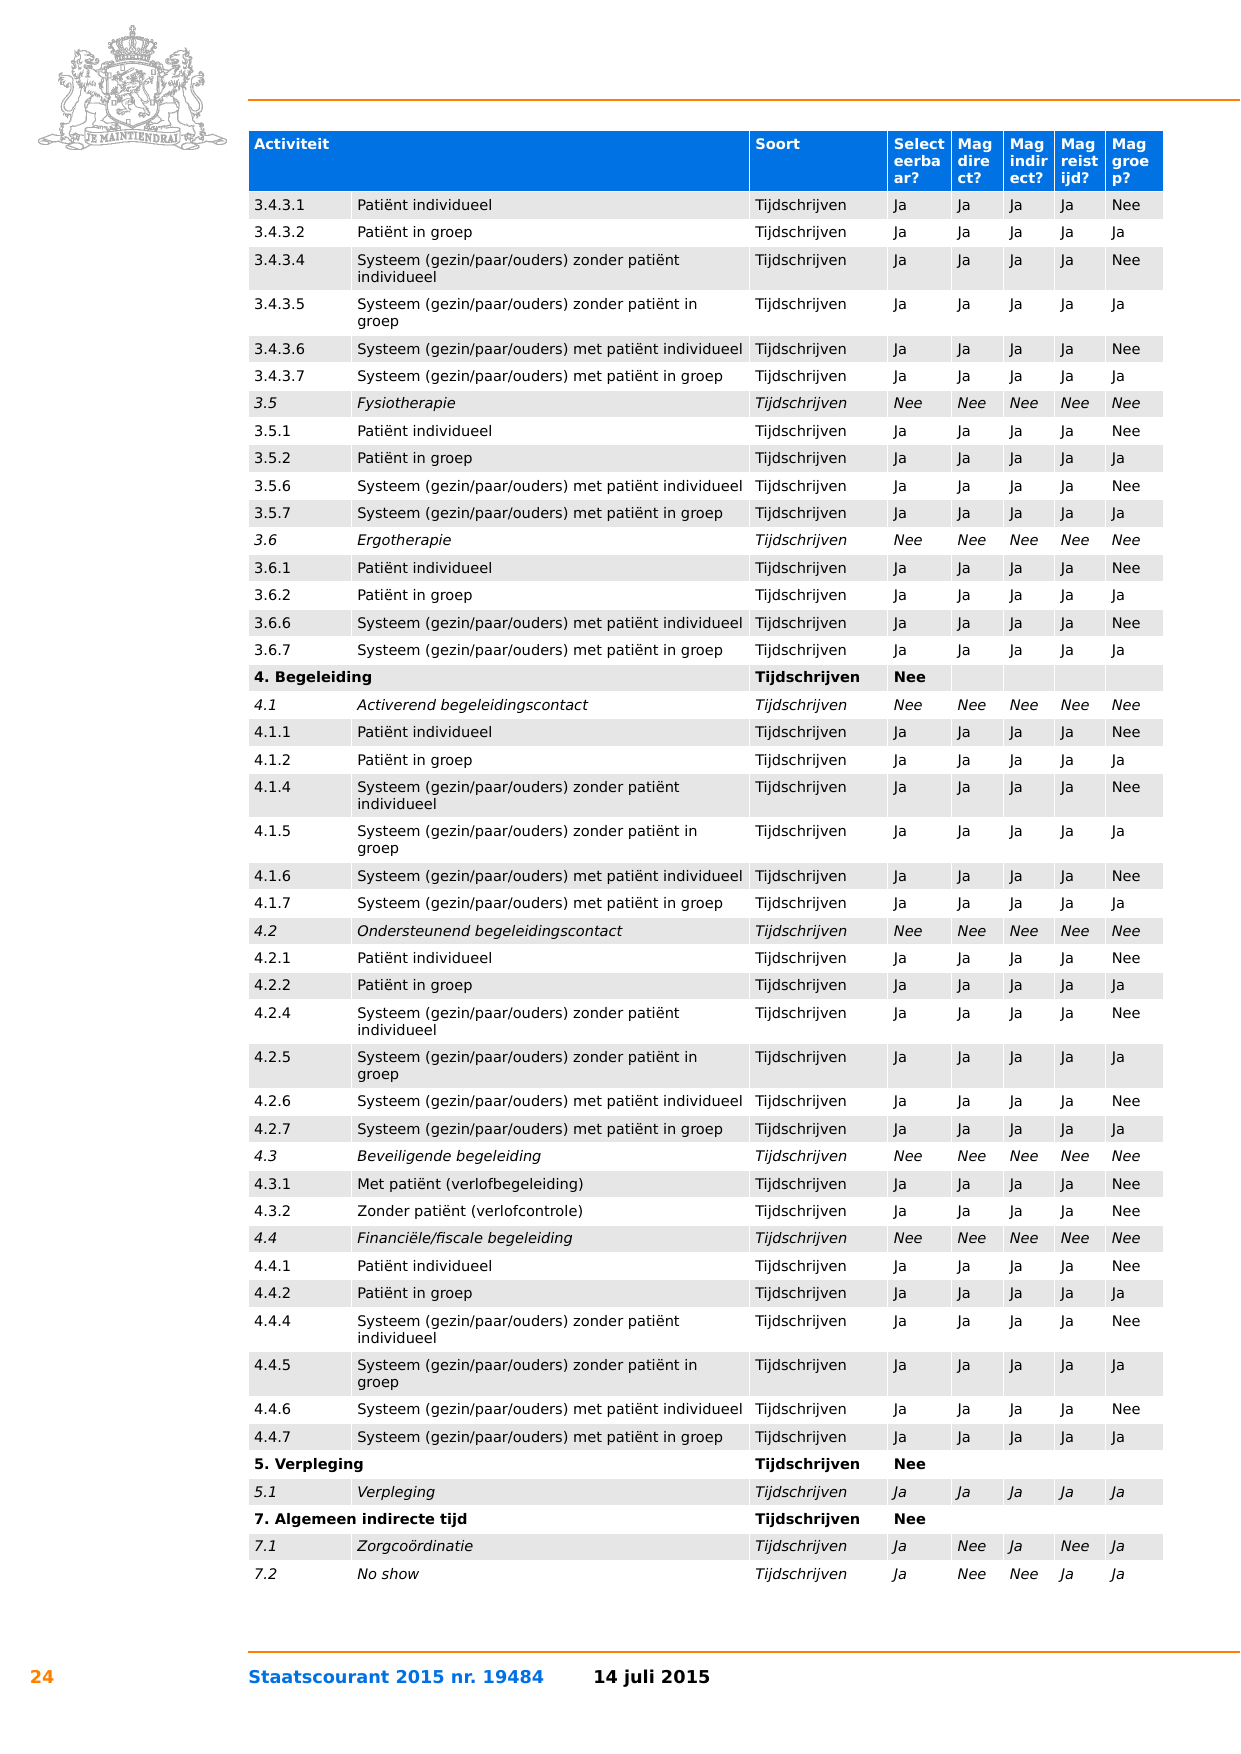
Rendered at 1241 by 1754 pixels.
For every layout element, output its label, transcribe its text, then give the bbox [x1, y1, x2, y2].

table_cell Systeem (gezin/paar/ouders) met patiënt individueel [352, 610, 749, 636]
table_cell Ja [1004, 1198, 1054, 1224]
table_cell Ja [1055, 1424, 1105, 1450]
table_cell Patiënt in groep [352, 583, 749, 609]
table_cell 3.6.1 [249, 555, 351, 581]
table_cell 4.3.1 [249, 1171, 351, 1197]
table_cell 3.4.3.7 [249, 363, 351, 389]
table_cell Ja [1004, 1424, 1054, 1450]
table_cell Ja [1055, 1089, 1105, 1115]
table_cell Nee [952, 528, 1003, 554]
table_cell Ja [1004, 1116, 1054, 1142]
table_cell Systeem (gezin/paar/ouders) zonder patiënt in groep [352, 819, 749, 862]
table_cell Tijdschrijven [750, 192, 887, 219]
table_cell Nee [1106, 1253, 1163, 1279]
table_cell Nee [1106, 774, 1163, 817]
table_cell Ja [952, 1171, 1003, 1197]
table_cell Ja [1055, 1308, 1105, 1351]
table_cell Tijdschrijven [750, 1116, 887, 1142]
table_cell Tijdschrijven [750, 291, 887, 335]
table_cell Tijdschrijven [750, 583, 887, 609]
table_cell Ja [1106, 363, 1163, 389]
table_cell Ja [1004, 945, 1054, 971]
table_cell Ja [888, 473, 951, 499]
table_cell Nee [1106, 1198, 1163, 1224]
table_cell Nee [1004, 1144, 1054, 1170]
table_cell Systeem (gezin/paar/ouders) met patiënt individueel [352, 1089, 749, 1115]
table_cell Tijdschrijven [750, 1044, 887, 1088]
table_cell [1004, 1451, 1054, 1478]
table_cell Ondersteunend begeleidingscontact [352, 918, 749, 944]
table_cell Ja [1004, 610, 1054, 636]
table_cell 4.2.1 [249, 945, 351, 971]
table_cell Tijdschrijven [750, 247, 887, 290]
table_cell Ja [952, 336, 1003, 362]
table_cell Tijdschrijven [750, 473, 887, 499]
table_cell Nee [1055, 1226, 1105, 1252]
table_cell Ja [952, 1000, 1003, 1043]
table_cell Nee [1106, 391, 1163, 417]
table_cell Ja [888, 247, 951, 290]
table_cell Ja [888, 291, 951, 335]
table_cell Systeem (gezin/paar/ouders) met patiënt in groep [352, 637, 749, 663]
table_cell Ja [1106, 1280, 1163, 1307]
table_cell Ja [888, 418, 951, 444]
table_cell Nee [1106, 863, 1163, 889]
table_cell Ja [888, 1308, 951, 1351]
table_cell Patiënt in groep [352, 220, 749, 246]
table_cell Ja [1106, 1534, 1163, 1560]
table_cell Nee [888, 391, 951, 417]
table_cell Tijdschrijven [750, 1506, 887, 1532]
table_cell Nee [1055, 1534, 1105, 1560]
table_cell 3.6 [249, 528, 351, 554]
table_cell Ja [1004, 583, 1054, 609]
table_cell Ja [1004, 500, 1054, 527]
table_cell 4.4.2 [249, 1280, 351, 1307]
table_cell Ja [952, 945, 1003, 971]
table_cell Nee [888, 1144, 951, 1170]
table_cell 4.1.1 [249, 719, 351, 746]
table_cell Systeem (gezin/paar/ouders) zonder patiënt individueel [352, 247, 749, 290]
table_cell Ja [1004, 1308, 1054, 1351]
table_cell Nee [952, 1226, 1003, 1252]
table_cell Ja [952, 555, 1003, 581]
table_cell 3.5.7 [249, 500, 351, 527]
table_cell Ja [888, 500, 951, 527]
table_cell Ja [1004, 418, 1054, 444]
table_cell Tijdschrijven [750, 890, 887, 917]
table_cell Ja [952, 192, 1003, 219]
table_cell Tijdschrijven [750, 774, 887, 817]
table_cell Ja [952, 819, 1003, 862]
table_cell Ja [1004, 774, 1054, 817]
table_cell [1055, 665, 1105, 691]
table_cell Nee [1055, 391, 1105, 417]
table_header Activiteit [249, 131, 749, 191]
table_cell Ja [952, 1044, 1003, 1088]
table_cell Systeem (gezin/paar/ouders) zonder patiënt individueel [352, 1308, 749, 1351]
table_cell 4.4.7 [249, 1424, 351, 1450]
table_cell Nee [1106, 719, 1163, 746]
table_cell Ja [888, 819, 951, 862]
table_cell Ja [952, 637, 1003, 663]
table_cell Ja [1055, 945, 1105, 971]
table_cell Ja [1055, 973, 1105, 999]
table_cell Nee [888, 1451, 951, 1478]
picture [38, 25, 227, 150]
table_cell Nee [1106, 1397, 1163, 1423]
table_cell 4.3 [249, 1144, 351, 1170]
table_cell Ja [1004, 1534, 1054, 1560]
table_cell Tijdschrijven [750, 528, 887, 554]
table_cell Ja [952, 1352, 1003, 1396]
table_cell Ja [888, 945, 951, 971]
table_cell 3.4.3.1 [249, 192, 351, 219]
table_cell 3.6.7 [249, 637, 351, 663]
table_cell Ja [1004, 291, 1054, 335]
table_cell Systeem (gezin/paar/ouders) zonder patiënt in groep [352, 1044, 749, 1088]
table_cell Nee [952, 692, 1003, 718]
table_cell Ja [952, 1198, 1003, 1224]
table_cell 7. Algemeen indirecte tijd [249, 1506, 749, 1532]
table_cell Ja [888, 1424, 951, 1450]
table_cell Ergotherapie [352, 528, 749, 554]
table_cell Ja [952, 747, 1003, 773]
table_cell Tijdschrijven [750, 1144, 887, 1170]
table_cell Ja [1106, 500, 1163, 527]
table_cell Ja [952, 973, 1003, 999]
table_cell Ja [1004, 473, 1054, 499]
table_cell Nee [1106, 247, 1163, 290]
table_cell Nee [1004, 692, 1054, 718]
table_cell Ja [1055, 610, 1105, 636]
table_cell Nee [1106, 610, 1163, 636]
table_cell Patiënt individueel [352, 719, 749, 746]
table_cell Ja [1004, 1000, 1054, 1043]
table_cell Nee [1004, 1561, 1054, 1587]
table_cell Ja [952, 1089, 1003, 1115]
table_cell 4.4.6 [249, 1397, 351, 1423]
table_cell Ja [952, 418, 1003, 444]
table_cell Ja [952, 610, 1003, 636]
table_cell Nee [1055, 528, 1105, 554]
table_cell 4.4.4 [249, 1308, 351, 1351]
table_cell 4.4.1 [249, 1253, 351, 1279]
table_cell Patiënt in groep [352, 1280, 749, 1307]
table_cell Tijdschrijven [750, 418, 887, 444]
table_cell Ja [1055, 291, 1105, 335]
table_cell Patiënt in groep [352, 973, 749, 999]
table_cell Ja [1004, 747, 1054, 773]
table_cell 3.4.3.2 [249, 220, 351, 246]
table_cell Ja [1106, 637, 1163, 663]
table_cell Ja [888, 637, 951, 663]
table_cell Ja [1004, 719, 1054, 746]
table_cell Systeem (gezin/paar/ouders) met patiënt in groep [352, 1424, 749, 1450]
table_cell Systeem (gezin/paar/ouders) met patiënt in groep [352, 1116, 749, 1142]
table_cell Ja [952, 363, 1003, 389]
table_cell Ja [1055, 1116, 1105, 1142]
table_cell Ja [1106, 747, 1163, 773]
table_cell Ja [888, 890, 951, 917]
table_cell Ja [888, 363, 951, 389]
table_cell [952, 1451, 1003, 1478]
table_cell Ja [952, 774, 1003, 817]
table_cell Ja [952, 445, 1003, 472]
table_cell Ja [1055, 1044, 1105, 1088]
table_cell Ja [1004, 1089, 1054, 1115]
table_cell Tijdschrijven [750, 1424, 887, 1450]
table_cell Ja [952, 1479, 1003, 1505]
table_cell Ja [952, 719, 1003, 746]
table_cell Ja [1106, 973, 1163, 999]
table_cell Activerend begeleidingscontact [352, 692, 749, 718]
table_cell Ja [1055, 1479, 1105, 1505]
table_cell Systeem (gezin/paar/ouders) met patiënt in groep [352, 500, 749, 527]
table_cell Ja [1004, 192, 1054, 219]
table_cell Ja [888, 1561, 951, 1587]
table_cell Nee [1004, 391, 1054, 417]
table_cell Ja [888, 1479, 951, 1505]
table_cell Ja [1106, 1479, 1163, 1505]
table_cell Ja [952, 473, 1003, 499]
table_cell Ja [1055, 418, 1105, 444]
table_cell Ja [1004, 445, 1054, 472]
table_cell 4.4 [249, 1226, 351, 1252]
table_cell Tijdschrijven [750, 336, 887, 362]
table_cell Nee [952, 918, 1003, 944]
table_cell Ja [1004, 1171, 1054, 1197]
table_cell Ja [1004, 363, 1054, 389]
table_cell 4.2 [249, 918, 351, 944]
table_cell Systeem (gezin/paar/ouders) zonder patiënt in groep [352, 1352, 749, 1396]
table_cell [952, 665, 1003, 691]
table_cell Tijdschrijven [750, 610, 887, 636]
table_cell Ja [1055, 1397, 1105, 1423]
table_cell Verpleging [352, 1479, 749, 1505]
table_cell Fysiotherapie [352, 391, 749, 417]
table_cell Ja [1106, 1424, 1163, 1450]
table_cell Nee [1106, 945, 1163, 971]
table_cell 3.5.6 [249, 473, 351, 499]
table_cell Ja [888, 1253, 951, 1279]
table_cell Ja [1055, 1561, 1105, 1587]
table_cell Tijdschrijven [750, 1226, 887, 1252]
table_cell Ja [952, 291, 1003, 335]
table_cell 3.5 [249, 391, 351, 417]
table_cell Ja [952, 500, 1003, 527]
table_cell Ja [1055, 363, 1105, 389]
table_cell Ja [1004, 555, 1054, 581]
table_cell Tijdschrijven [750, 363, 887, 389]
table_cell Ja [1055, 1280, 1105, 1307]
table_cell Ja [1055, 583, 1105, 609]
table_cell Ja [1004, 247, 1054, 290]
table_cell 3.4.3.4 [249, 247, 351, 290]
table_cell Nee [1055, 1144, 1105, 1170]
table_cell Ja [952, 890, 1003, 917]
table_cell Ja [952, 220, 1003, 246]
table_cell Nee [1106, 336, 1163, 362]
table_header Selecteerbaar? [888, 131, 951, 191]
table_cell Ja [1055, 220, 1105, 246]
table_cell 4.2.7 [249, 1116, 351, 1142]
table_cell Nee [1106, 918, 1163, 944]
table_cell Nee [1106, 1144, 1163, 1170]
table_cell Ja [952, 1424, 1003, 1450]
table_cell Tijdschrijven [750, 637, 887, 663]
table_cell Tijdschrijven [750, 918, 887, 944]
table_cell Ja [1055, 1253, 1105, 1279]
table_cell Ja [1004, 819, 1054, 862]
table_cell 4.4.5 [249, 1352, 351, 1396]
table_cell Ja [1055, 1000, 1105, 1043]
table_cell Ja [1055, 500, 1105, 527]
table_cell Tijdschrijven [750, 1198, 887, 1224]
table_cell Tijdschrijven [750, 973, 887, 999]
table_cell 3.5.1 [249, 418, 351, 444]
table_cell Patiënt individueel [352, 555, 749, 581]
table_cell Nee [1106, 1171, 1163, 1197]
table_cell Tijdschrijven [750, 220, 887, 246]
table_cell Nee [1106, 1226, 1163, 1252]
table_cell Systeem (gezin/paar/ouders) zonder patiënt individueel [352, 774, 749, 817]
table_cell Ja [1055, 637, 1105, 663]
table_cell Ja [1055, 747, 1105, 773]
table_cell Ja [888, 220, 951, 246]
table_cell Nee [1106, 473, 1163, 499]
table_cell Systeem (gezin/paar/ouders) met patiënt in groep [352, 363, 749, 389]
table_cell Ja [952, 863, 1003, 889]
table_header Mag indirect? [1004, 131, 1054, 191]
table_cell Ja [1106, 1116, 1163, 1142]
table_header Mag direct? [952, 131, 1003, 191]
table_cell Ja [1055, 1198, 1105, 1224]
table_cell Nee [888, 1506, 951, 1532]
table_cell Ja [952, 247, 1003, 290]
table_cell Patiënt individueel [352, 945, 749, 971]
table_cell Ja [888, 719, 951, 746]
table_cell 4. Begeleiding [249, 665, 749, 691]
table_cell Nee [1055, 918, 1105, 944]
table_cell Ja [888, 336, 951, 362]
table_cell Tijdschrijven [750, 1253, 887, 1279]
table_cell Tijdschrijven [750, 500, 887, 527]
table_cell 3.6.2 [249, 583, 351, 609]
table_cell Ja [888, 555, 951, 581]
table_cell Nee [952, 1534, 1003, 1560]
table_cell [952, 1506, 1003, 1532]
table_cell [1055, 1451, 1105, 1478]
table_cell Ja [1004, 1044, 1054, 1088]
table_cell [1106, 1506, 1163, 1532]
table_cell Systeem (gezin/paar/ouders) met patiënt individueel [352, 336, 749, 362]
table_cell Tijdschrijven [750, 1089, 887, 1115]
table_cell Ja [1004, 336, 1054, 362]
table_cell 4.1.4 [249, 774, 351, 817]
table_cell Tijdschrijven [750, 445, 887, 472]
table_cell Ja [1106, 1561, 1163, 1587]
table_cell Ja [1055, 473, 1105, 499]
table_cell [1055, 1506, 1105, 1532]
table_cell Nee [1055, 692, 1105, 718]
table_cell Tijdschrijven [750, 1280, 887, 1307]
table_cell Nee [952, 1561, 1003, 1587]
table_cell Ja [1106, 583, 1163, 609]
table_cell Systeem (gezin/paar/ouders) met patiënt individueel [352, 473, 749, 499]
table_cell Ja [888, 1352, 951, 1396]
table_cell Ja [1055, 247, 1105, 290]
table_cell Nee [1106, 418, 1163, 444]
table_cell [1106, 1451, 1163, 1478]
table_cell Tijdschrijven [750, 863, 887, 889]
table_cell Ja [1004, 1352, 1054, 1396]
table_cell Tijdschrijven [750, 692, 887, 718]
table_cell Ja [1055, 774, 1105, 817]
table_cell Zorgcoördinatie [352, 1534, 749, 1560]
table_cell Ja [888, 1171, 951, 1197]
table_cell Nee [1106, 1308, 1163, 1351]
table_cell Ja [1004, 890, 1054, 917]
table_cell Ja [952, 1308, 1003, 1351]
table_cell Tijdschrijven [750, 1397, 887, 1423]
table_cell Nee [1106, 555, 1163, 581]
table_cell Ja [1106, 1352, 1163, 1396]
table_cell 4.2.4 [249, 1000, 351, 1043]
table_cell [1106, 665, 1163, 691]
table_cell 7.2 [249, 1561, 351, 1587]
table_cell Nee [1106, 1000, 1163, 1043]
table_cell Tijdschrijven [750, 1171, 887, 1197]
table_cell Zonder patiënt (verlofcontrole) [352, 1198, 749, 1224]
table_cell Ja [1004, 220, 1054, 246]
table_cell Patiënt individueel [352, 192, 749, 219]
table_cell Ja [1004, 637, 1054, 663]
table_header Soort [750, 131, 887, 191]
table_cell No show [352, 1561, 749, 1587]
table_cell Ja [888, 1198, 951, 1224]
table_cell Nee [888, 692, 951, 718]
table_cell 5.1 [249, 1479, 351, 1505]
table_cell Ja [952, 1253, 1003, 1279]
table_cell Tijdschrijven [750, 1534, 887, 1560]
table_cell Ja [1055, 555, 1105, 581]
table_cell Nee [1004, 528, 1054, 554]
table_cell Patiënt in groep [352, 747, 749, 773]
table_cell Ja [1106, 445, 1163, 472]
table_cell Ja [888, 774, 951, 817]
table_cell Nee [888, 918, 951, 944]
table_cell Tijdschrijven [750, 1479, 887, 1505]
table_header Mag reistijd? [1055, 131, 1105, 191]
table_cell Ja [888, 1280, 951, 1307]
table_cell Ja [1055, 863, 1105, 889]
table_header Mag groep? [1106, 131, 1163, 191]
table_cell Ja [888, 1089, 951, 1115]
table_cell Ja [888, 1000, 951, 1043]
table_cell Beveiligende begeleiding [352, 1144, 749, 1170]
table_cell Ja [888, 610, 951, 636]
table_cell Nee [888, 1226, 951, 1252]
table_cell Ja [1055, 445, 1105, 472]
table_cell Nee [1106, 692, 1163, 718]
table_cell Ja [888, 863, 951, 889]
table_cell 4.2.6 [249, 1089, 351, 1115]
table_cell Ja [1106, 220, 1163, 246]
table_cell 4.3.2 [249, 1198, 351, 1224]
table_cell 4.1 [249, 692, 351, 718]
table_cell Ja [1055, 890, 1105, 917]
table_cell Ja [1004, 973, 1054, 999]
table_cell Ja [1106, 1044, 1163, 1088]
table_cell 5. Verpleging [249, 1451, 749, 1478]
table_cell Ja [1004, 1253, 1054, 1279]
table_cell Financiële/fiscale begeleiding [352, 1226, 749, 1252]
table_cell Ja [1055, 819, 1105, 862]
table_cell Patiënt in groep [352, 445, 749, 472]
table_cell Ja [1106, 890, 1163, 917]
table_cell Ja [1106, 291, 1163, 335]
table_cell Nee [1106, 192, 1163, 219]
table_cell Ja [888, 1534, 951, 1560]
table_cell Nee [1004, 1226, 1054, 1252]
table_cell 3.5.2 [249, 445, 351, 472]
table_cell 4.1.6 [249, 863, 351, 889]
table_cell Systeem (gezin/paar/ouders) met patiënt individueel [352, 1397, 749, 1423]
table_cell Ja [888, 1397, 951, 1423]
table_cell Ja [1055, 1352, 1105, 1396]
table_cell Ja [1004, 863, 1054, 889]
table_cell Nee [888, 528, 951, 554]
table_cell Tijdschrijven [750, 819, 887, 862]
table_cell Tijdschrijven [750, 391, 887, 417]
table_cell Ja [888, 747, 951, 773]
table_cell Tijdschrijven [750, 555, 887, 581]
table_cell Met patiënt (verlofbegeleiding) [352, 1171, 749, 1197]
table_cell Ja [1004, 1479, 1054, 1505]
table_cell Ja [888, 192, 951, 219]
table_cell Systeem (gezin/paar/ouders) met patiënt individueel [352, 863, 749, 889]
table_cell Nee [1004, 918, 1054, 944]
table_cell Ja [952, 583, 1003, 609]
table_cell Nee [952, 1144, 1003, 1170]
table_cell Nee [888, 665, 951, 691]
table_cell Ja [888, 445, 951, 472]
table_cell Tijdschrijven [750, 945, 887, 971]
table_cell [1004, 1506, 1054, 1532]
table_cell Ja [952, 1116, 1003, 1142]
table_cell 4.2.5 [249, 1044, 351, 1088]
table_cell Ja [1055, 336, 1105, 362]
table_cell 4.1.5 [249, 819, 351, 862]
table_cell Ja [1106, 819, 1163, 862]
table_cell Ja [1055, 1171, 1105, 1197]
table_cell Patiënt individueel [352, 1253, 749, 1279]
table_cell Systeem (gezin/paar/ouders) zonder patiënt individueel [352, 1000, 749, 1043]
table_cell Ja [952, 1280, 1003, 1307]
table_cell Tijdschrijven [750, 1000, 887, 1043]
table_cell Ja [888, 1116, 951, 1142]
table_cell [1004, 665, 1054, 691]
table_cell Patiënt individueel [352, 418, 749, 444]
table_cell Ja [1004, 1397, 1054, 1423]
table_cell 4.1.7 [249, 890, 351, 917]
table_cell Tijdschrijven [750, 1352, 887, 1396]
table_cell 3.6.6 [249, 610, 351, 636]
table_cell Systeem (gezin/paar/ouders) zonder patiënt in groep [352, 291, 749, 335]
table_cell 3.4.3.5 [249, 291, 351, 335]
table_cell Tijdschrijven [750, 747, 887, 773]
table_cell Tijdschrijven [750, 1308, 887, 1351]
table_cell Ja [888, 583, 951, 609]
table_cell Nee [1106, 528, 1163, 554]
table_cell Nee [1106, 1089, 1163, 1115]
table_cell Ja [888, 973, 951, 999]
table_cell Ja [888, 1044, 951, 1088]
table_cell Ja [1055, 192, 1105, 219]
table_cell Tijdschrijven [750, 719, 887, 746]
table_cell 3.4.3.6 [249, 336, 351, 362]
table_cell Systeem (gezin/paar/ouders) met patiënt in groep [352, 890, 749, 917]
table_cell 4.2.2 [249, 973, 351, 999]
table_cell Ja [1055, 719, 1105, 746]
table_cell 7.1 [249, 1534, 351, 1560]
table_cell Ja [1004, 1280, 1054, 1307]
table_cell 4.1.2 [249, 747, 351, 773]
table_cell Tijdschrijven [750, 1561, 887, 1587]
table_cell Nee [952, 391, 1003, 417]
table_cell Tijdschrijven [750, 665, 887, 691]
table_cell Tijdschrijven [750, 1451, 887, 1478]
table_cell Ja [952, 1397, 1003, 1423]
